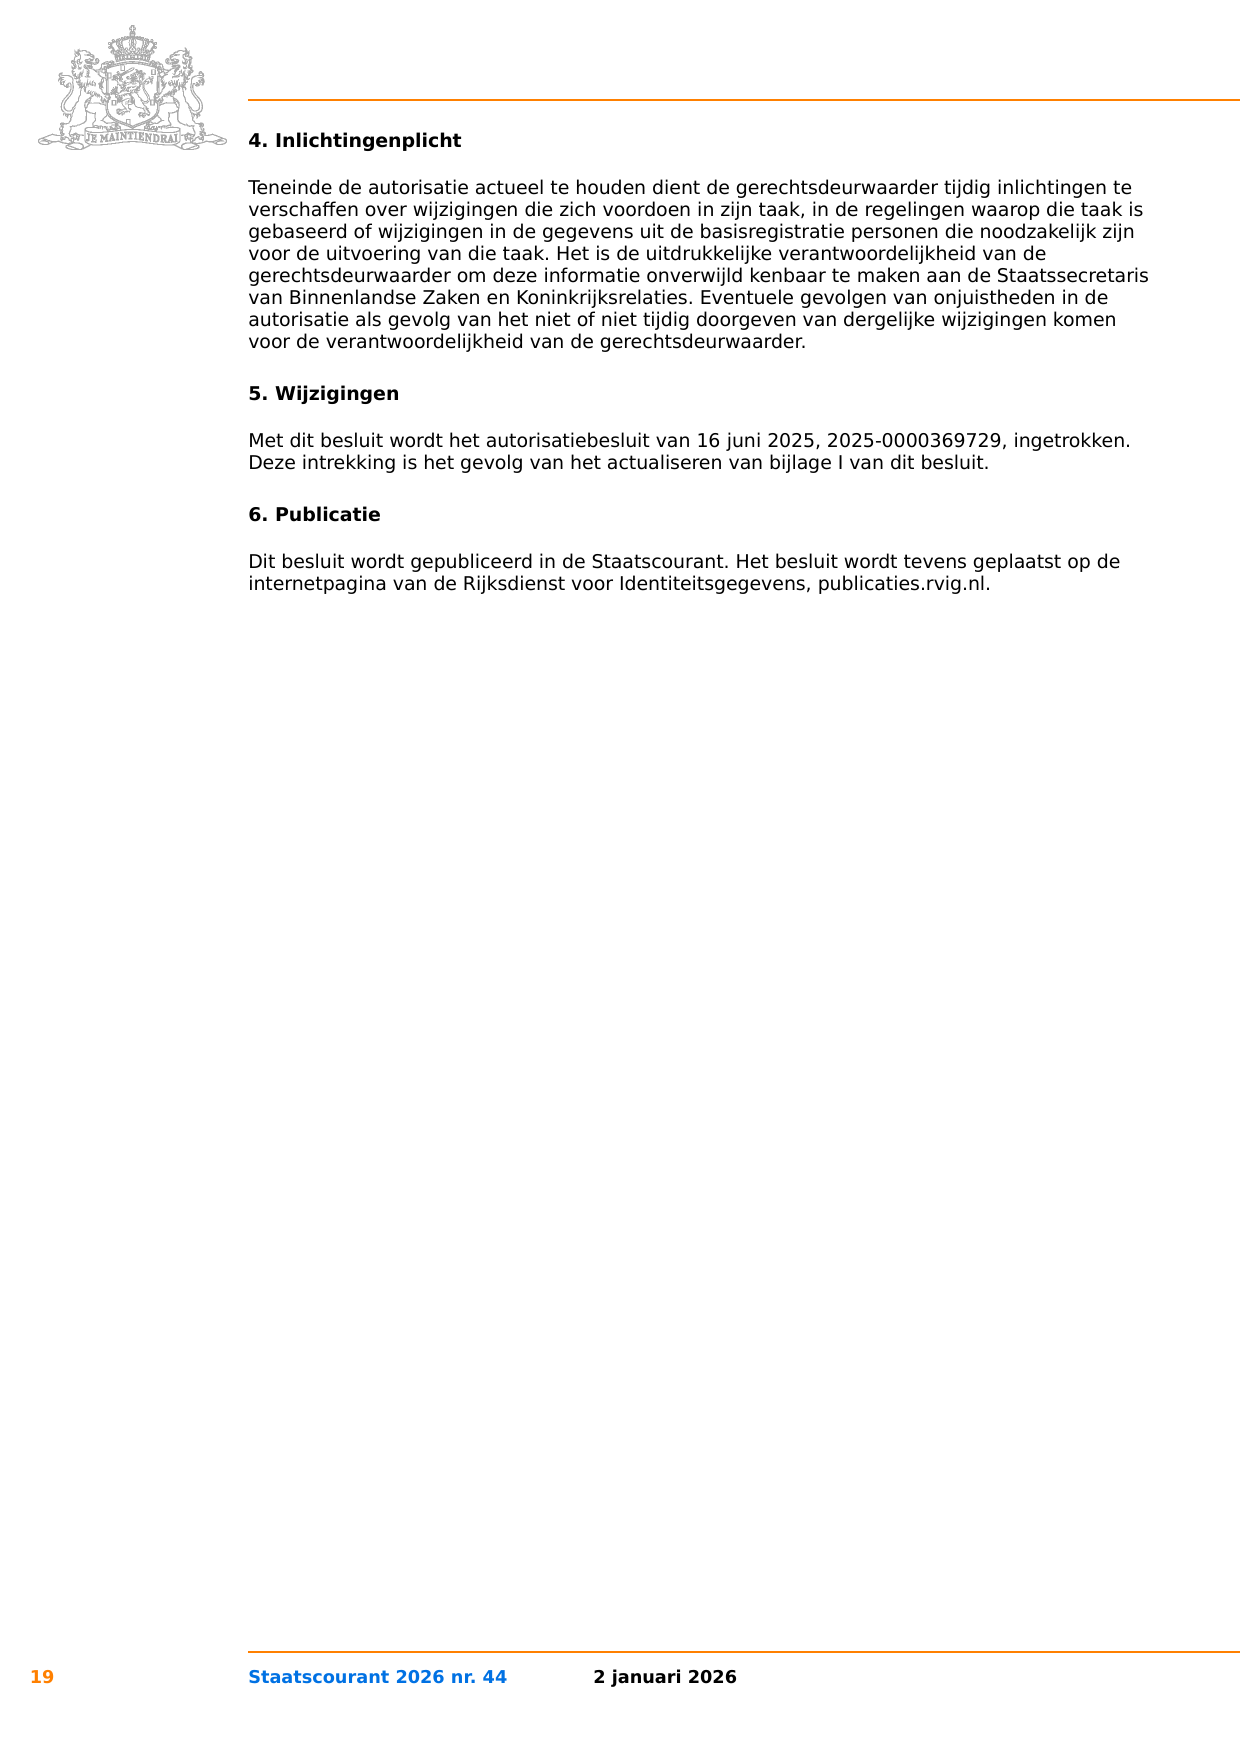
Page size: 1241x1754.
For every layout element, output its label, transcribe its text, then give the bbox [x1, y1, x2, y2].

subtitle 6. Publicatie [248, 504, 1163, 526]
subtitle 4. Inlichtingenplicht [248, 130, 1163, 152]
text Dit besluit wordt gepubliceerd in de Staatscourant. Het besluit wordt tevens geplaatst op de internetpagina van de Rijksdienst voor Identiteitsgegevens, publicaties.rvig.nl. [248, 551, 1163, 594]
text Teneinde de autorisatie actueel te houden dient de gerechtsdeurwaarder tijdig inlichtingen te verschaffen over wijzigingen die zich voordoen in zijn taak, in de regelingen waarop die taak is gebaseerd of wijzigingen in de gegevens uit de basisregistratie personen die noodzakelijk zijn voor de uitvoering van die taak. Het is de uitdrukkelijke verantwoordelijkheid van de gerechtsdeurwaarder om deze informatie onverwijld kenbaar te maken aan de Staatssecretaris van Binnenlandse Zaken en Koninkrijksrelaties. Eventuele gevolgen van onjuistheden in de autorisatie als gevolg van het niet of niet tijdig doorgeven van dergelijke wijzigingen komen voor de verantwoordelijkheid van de gerechtsdeurwaarder. [248, 177, 1163, 353]
subtitle 5. Wijzigingen [248, 383, 1163, 405]
text Met dit besluit wordt het autorisatiebesluit van 16 juni 2025, 2025-0000369729, ingetrokken. Deze intrekking is het gevolg van het actualiseren van bijlage I van dit besluit. [248, 430, 1163, 474]
picture [38, 25, 227, 150]
